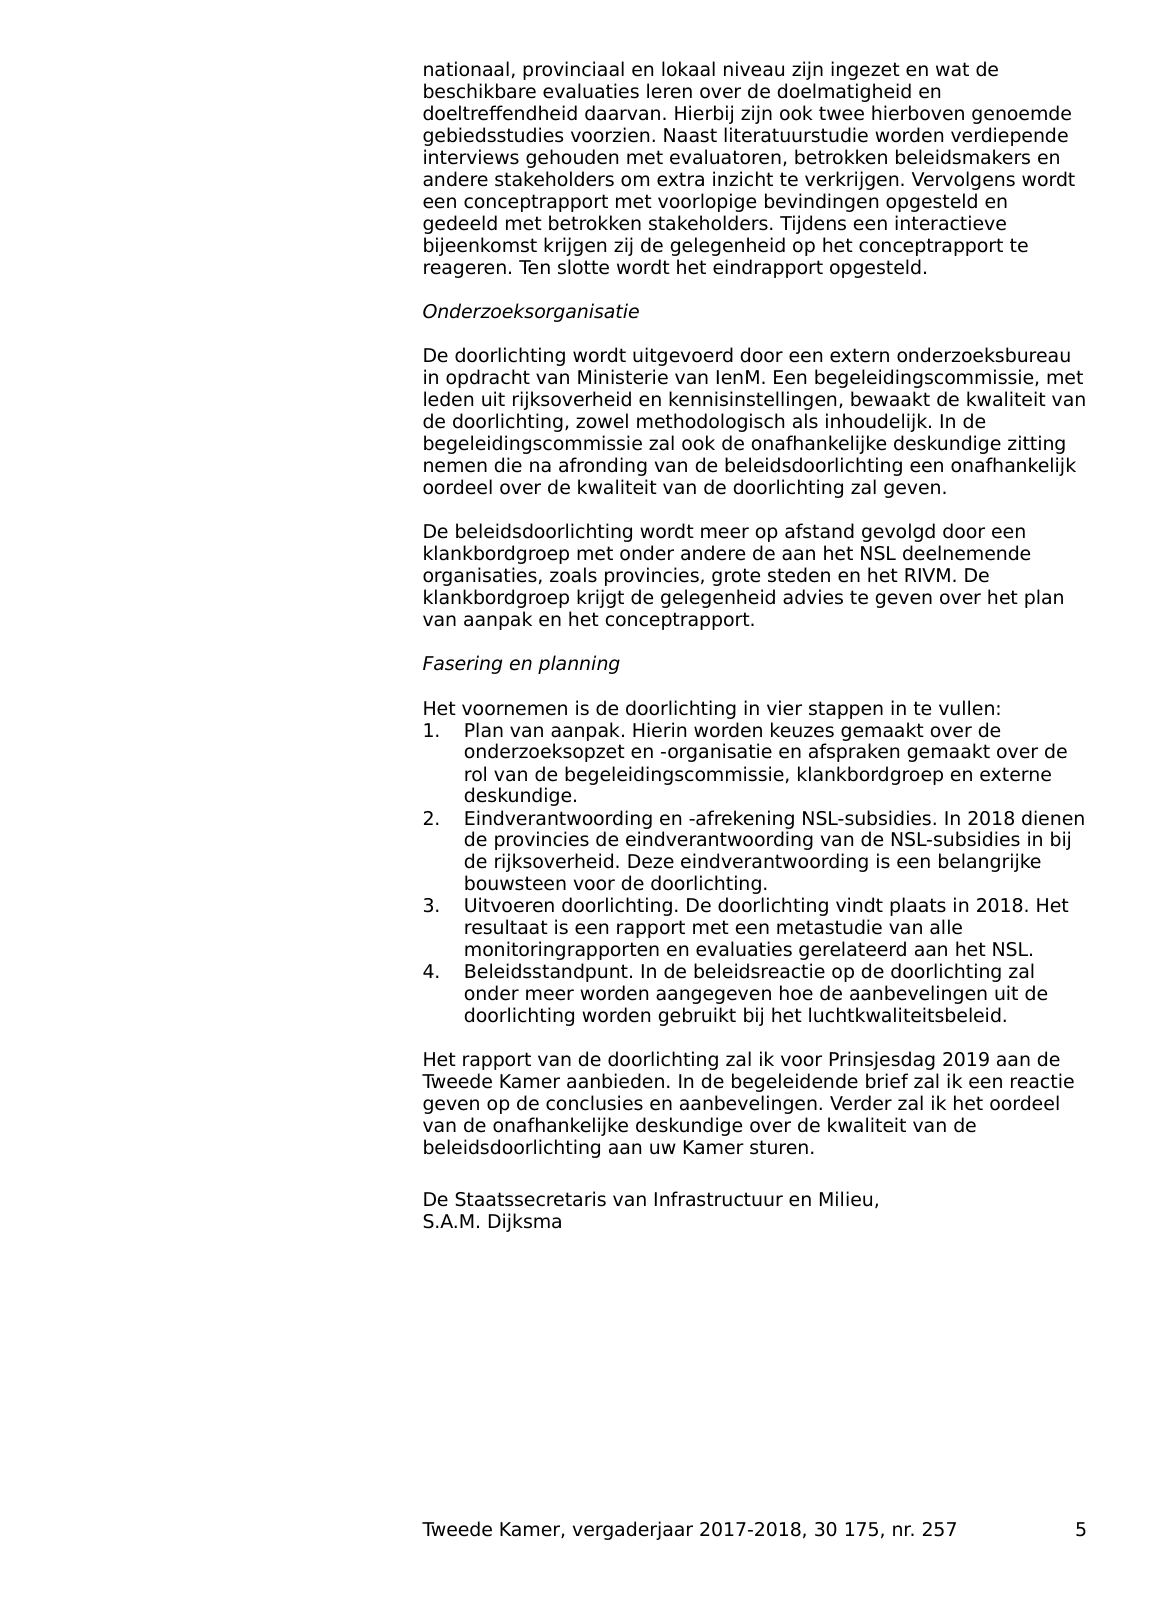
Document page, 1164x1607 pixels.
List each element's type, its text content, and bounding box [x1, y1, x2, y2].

text De Staatssecretaris van Infrastructuur en Milieu, S.A.M. Dijksma [422, 1189, 1087, 1233]
text 3. Uitvoeren doorlichting. De doorlichting vindt plaats in 2018. Het resultaat is een rapport met een metastudie van alle monitoringrapporten en evaluaties gerelateerd aan het NSL. [422, 895, 1087, 961]
text Het rapport van de doorlichting zal ik voor Prinsjesdag 2019 aan de Tweede Kamer aanbieden. In de begeleidende brief zal ik een reactie geven op de conclusies en aanbevelingen. Verder zal ik het oordeel van de onafhankelijke deskundige over de kwaliteit van de beleidsdoorlichting aan uw Kamer sturen. [422, 1049, 1087, 1159]
text De beleidsdoorlichting wordt meer op afstand gevolgd door een klankbordgroep met onder andere de aan het NSL deelnemende organisaties, zoals provincies, grote steden en het RIVM. De klankbordgroep krijgt de gelegenheid advies te geven over het plan van aanpak en het conceptrapport. [422, 521, 1087, 631]
text 1. Plan van aanpak. Hierin worden keuzes gemaakt over de onderzoeksopzet en -organisatie en afspraken gemaakt over de rol van de begeleidingscommissie, klankbordgroep en externe deskundige. [422, 719, 1087, 807]
text nationaal, provinciaal en lokaal niveau zijn ingezet en wat de beschikbare evaluaties leren over de doelmatigheid en doeltreffendheid daarvan. Hierbij zijn ook twee hierboven genoemde gebiedsstudies voorzien. Naast literatuurstudie worden verdiepende interviews gehouden met evaluatoren, betrokken beleidsmakers en andere stakeholders om extra inzicht te verkrijgen. Vervolgens wordt een conceptrapport met voorlopige bevindingen opgesteld en gedeeld met betrokken stakeholders. Tijdens een interactieve bijeenkomst krijgen zij de gelegenheid op het conceptrapport te reageren. Ten slotte wordt het eindrapport opgesteld. [422, 59, 1087, 279]
text 4. Beleidsstandpunt. In de beleidsreactie op de doorlichting zal onder meer worden aangegeven hoe de aanbevelingen uit de doorlichting worden gebruikt bij het luchtkwaliteitsbeleid. [422, 961, 1087, 1027]
subtitle Fasering en planning [422, 653, 1087, 675]
text De doorlichting wordt uitgevoerd door een extern onderzoeksbureau in opdracht van Ministerie van IenM. Een begeleidingscommissie, met leden uit rijksoverheid en kennisinstellingen, bewaakt de kwaliteit van de doorlichting, zowel methodologisch als inhoudelijk. In de begeleidingscommissie zal ook de onafhankelijke deskundige zitting nemen die na afronding van de beleidsdoorlichting een onafhankelijk oordeel over de kwaliteit van de doorlichting zal geven. [422, 345, 1087, 499]
text 2. Eindverantwoording en -afrekening NSL-subsidies. In 2018 dienen de provincies de eindverantwoording van de NSL-subsidies in bij de rijksoverheid. Deze eindverantwoording is een belangrijke bouwsteen voor de doorlichting. [422, 807, 1087, 895]
subtitle Onderzoeksorganisatie [422, 301, 1087, 323]
text Het voornemen is de doorlichting in vier stappen in te vullen: [422, 697, 1087, 719]
